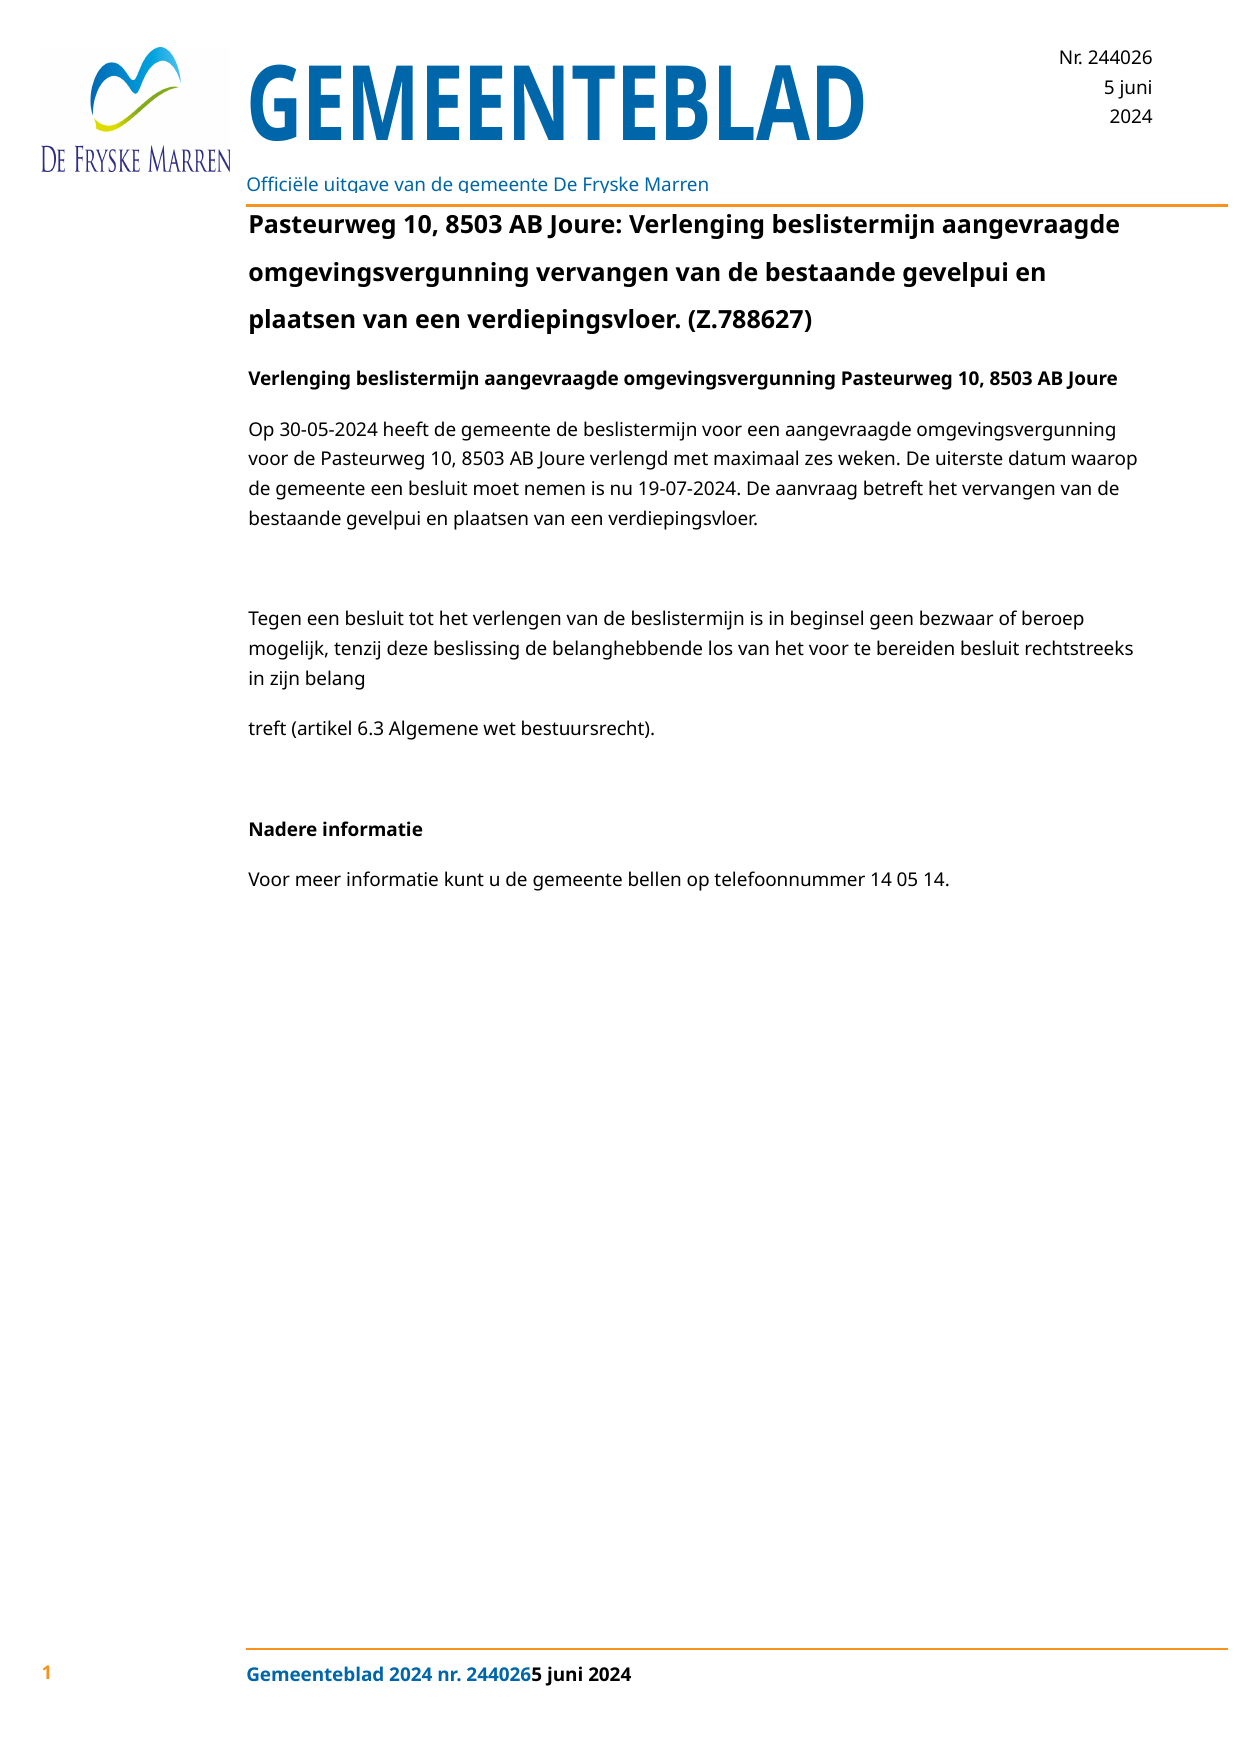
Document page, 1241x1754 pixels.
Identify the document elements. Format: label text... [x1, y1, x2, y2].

text Op 30-05-2024 heeft de gemeente de beslistermijn voor een aangevraagde omgevingsvergunning voor de Pasteurweg 10, 8503 AB Joure verlengd met maximaal zes weken. De uiterste datum waarop de gemeente een besluit moet nemen is nu 19-07-2024. De aanvraag betreft het vervangen van de bestaande gevelpui en plaatsen van een verdiepingsvloer. [248, 416, 1152, 530]
text Tegen een besluit tot het verlengen van de beslistermijn is in beginsel geen bezwaar of beroep mogelijk, tenzij deze beslissing de belanghebbende los van het voor te bereiden besluit rechtstreeks in zijn belang [248, 606, 1152, 690]
text Verlenging beslistermijn aangevraagde omgevingsvergunning Pasteurweg 10, 8503 AB Joure [248, 366, 1152, 391]
text treft (artikel 6.3 Algemene wet bestuursrecht). [248, 715, 1152, 741]
text Voor meer informatie kunt u de gemeente bellen op telefoonnummer 14 05 14. [248, 866, 1152, 892]
text Nadere informatie [248, 816, 1152, 842]
picture [41, 47, 231, 172]
text Pasteurweg 10, 8503 AB Joure: Verlenging beslistermijn aangevraagde omgevingsvergunning vervangen van de bestaande gevelpui en plaatsen van een verdiepingsvloer. (Z.788627) [248, 207, 1152, 336]
